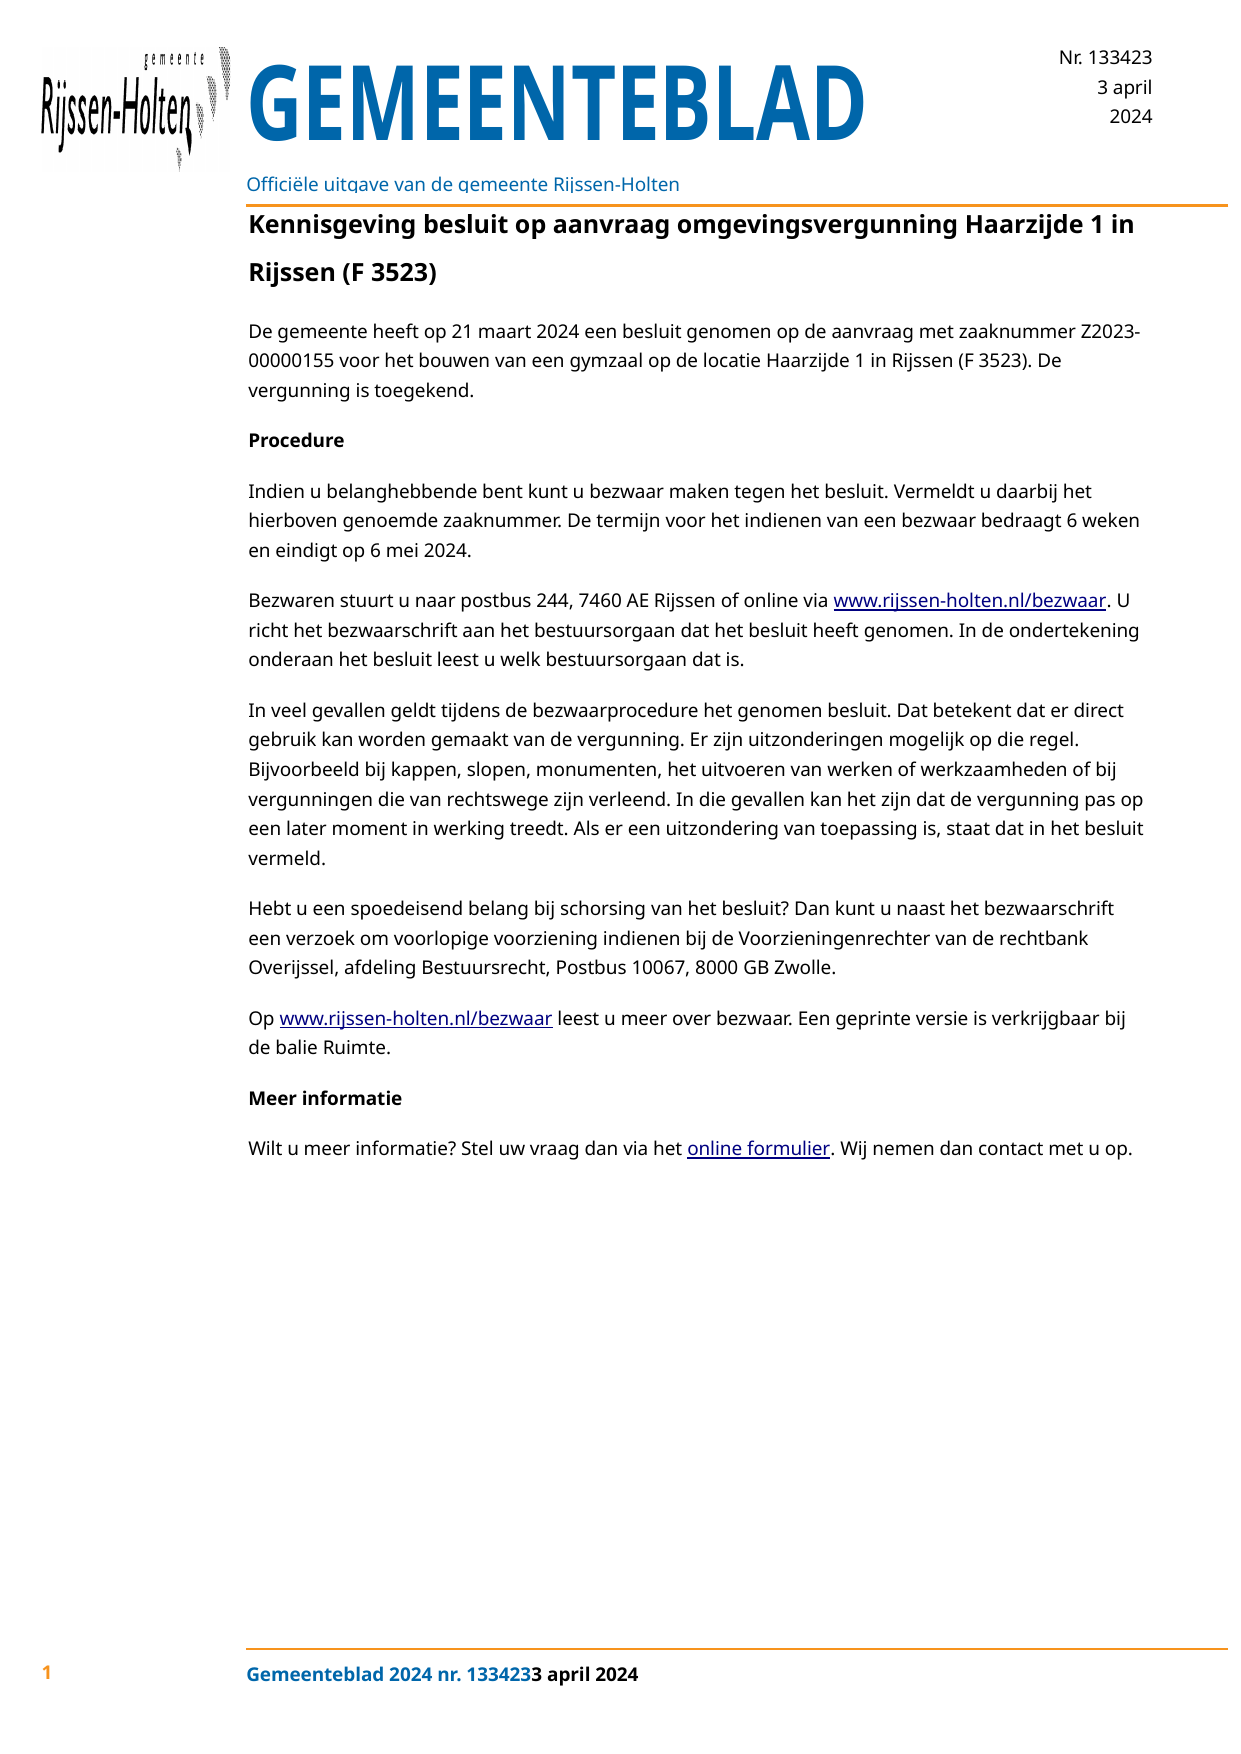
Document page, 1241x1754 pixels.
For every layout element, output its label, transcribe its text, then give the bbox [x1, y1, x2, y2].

text In veel gevallen geldt tijdens de bezwaarprocedure het genomen besluit. Dat betekent dat er direct gebruik kan worden gemaakt van de vergunning. Er zijn uitzonderingen mogelijk op die regel. Bijvoorbeeld bij kappen, slopen, monumenten, het uitvoeren van werken of werkzaamheden of bij vergunningen die van rechtswege zijn verleend. In die gevallen kan het zijn dat de vergunning pas op een later moment in werking treedt. Als er een uitzondering van toepassing is, staat dat in het besluit vermeld. [248, 697, 1152, 871]
text Bezwaren stuurt u naar postbus 244, 7460 AE Rijssen of online via www.rijssen-holten.nl/bezwaar. U richt het bezwaarschrift aan het bestuursorgaan dat het besluit heeft genomen. In de ondertekening onderaan het besluit leest u welk bestuursorgaan dat is. [248, 587, 1152, 672]
text Hebt u een spoedeisend belang bij schorsing van het besluit? Dan kunt u naast het bezwaarschrift een verzoek om voorlopige voorziening indienen bij de Voorzieningenrechter van de rechtbank Overijssel, afdeling Bestuursrecht, Postbus 10067, 8000 GB Zwolle. [248, 895, 1152, 980]
text Procedure [248, 427, 1152, 453]
text Meer informatie [248, 1085, 1152, 1111]
picture [41, 47, 231, 172]
text Op www.rijssen-holten.nl/bezwaar leest u meer over bezwaar. Een geprinte versie is verkrijgbaar bij de balie Ruimte. [248, 1005, 1152, 1060]
text Indien u belanghebbende bent kunt u bezwaar maken tegen het besluit. Vermeldt u daarbij het hierboven genoemde zaaknummer. De termijn voor het indienen van een bezwaar bedraagt 6 weken en eindigt op 6 mei 2024. [248, 478, 1152, 563]
text Wilt u meer informatie? Stel uw vraag dan via het online formulier. Wij nemen dan contact met u op. [248, 1135, 1152, 1161]
text Kennisgeving besluit op aanvraag omgevingsvergunning Haarzijde 1 in Rijssen (F 3523) [248, 207, 1152, 288]
text De gemeente heeft op 21 maart 2024 een besluit genomen op de aanvraag met zaaknummer Z2023-00000155 voor het bouwen van een gymzaal op de locatie Haarzijde 1 in Rijssen (F 3523). De vergunning is toegekend. [248, 318, 1152, 403]
